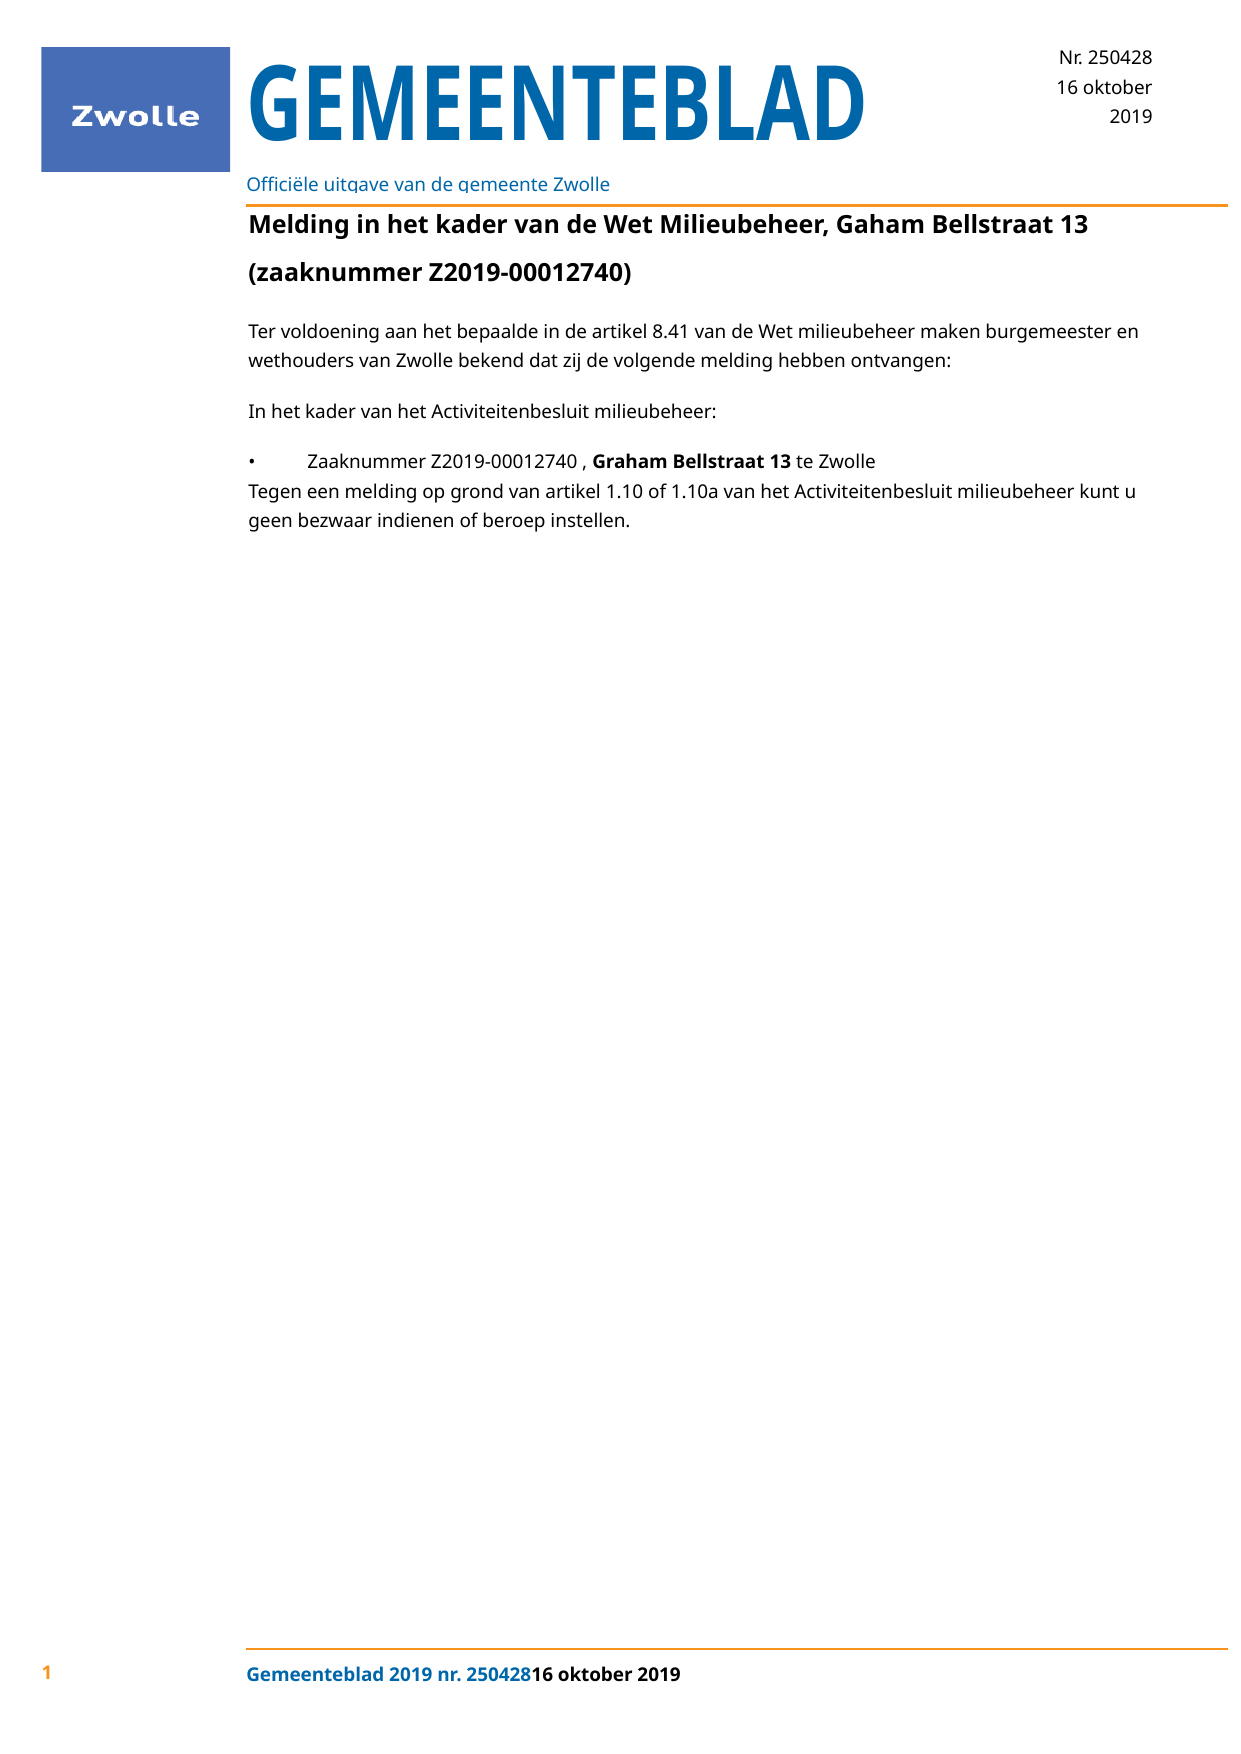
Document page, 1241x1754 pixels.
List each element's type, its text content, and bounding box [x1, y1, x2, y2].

text Melding in het kader van de Wet Milieubeheer, Gaham Bellstraat 13 (zaaknummer Z2019-00012740) [248, 207, 1152, 288]
picture [41, 47, 231, 172]
text Tegen een melding op grond van artikel 1.10 of 1.10a van het Activiteitenbesluit milieubeheer kunt u geen bezwaar indienen of beroep instellen. [248, 478, 1152, 533]
text In het kader van het Activiteitenbesluit milieubeheer: [248, 398, 1152, 424]
list Zaaknummer Z2019-00012740 , Graham Bellstraat 13 te Zwolle [248, 448, 1152, 474]
text Ter voldoening aan het bepaalde in de artikel 8.41 van de Wet milieubeheer maken burgemeester en wethouders van Zwolle bekend dat zij de volgende melding hebben ontvangen: [248, 318, 1152, 373]
